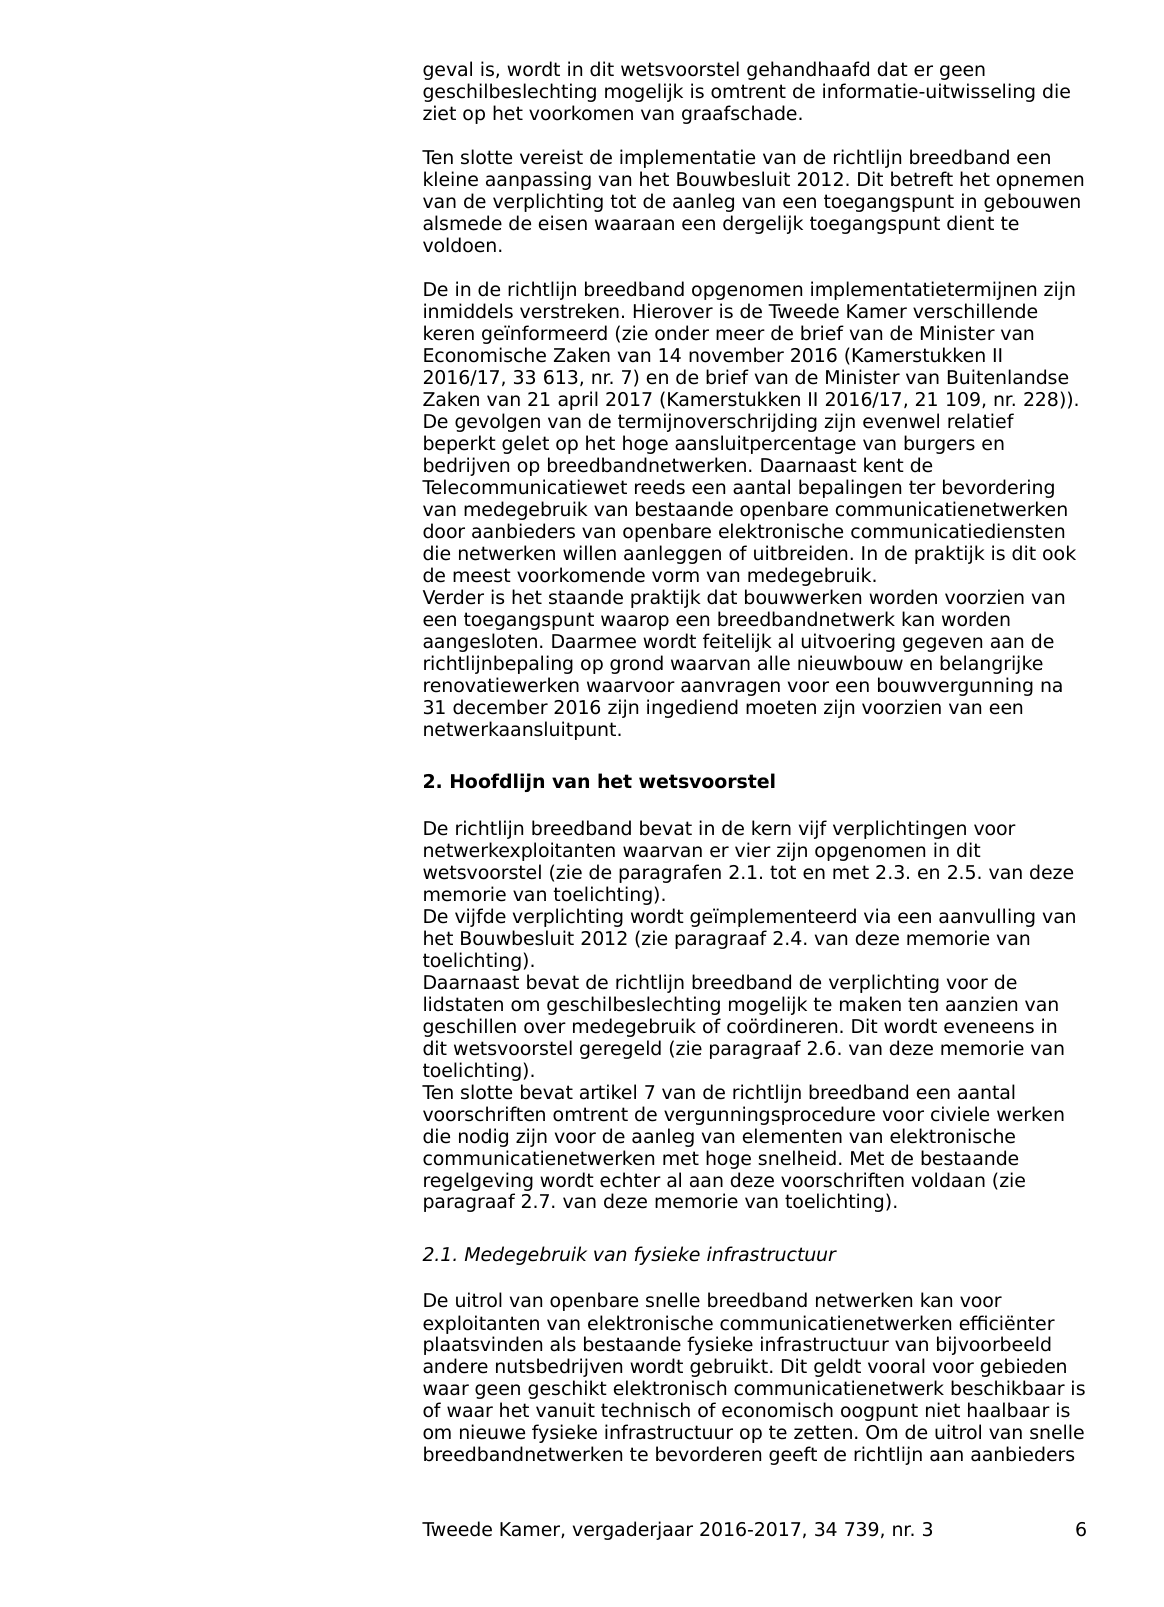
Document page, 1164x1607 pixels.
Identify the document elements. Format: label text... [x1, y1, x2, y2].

text De uitrol van openbare snelle breedband netwerken kan voor exploitanten van elektronische communicatienetwerken efficiënter plaatsvinden als bestaande fysieke infrastructuur van bijvoorbeeld andere nutsbedrijven wordt gebruikt. Dit geldt vooral voor gebieden waar geen geschikt elektronisch communicatienetwerk beschikbaar is of waar het vanuit technisch of economisch oogpunt niet haalbaar is om nieuwe fysieke infrastructuur op te zetten. Om de uitrol van snelle breedbandnetwerken te bevorderen geeft de richtlijn aan aanbieders [422, 1290, 1087, 1466]
text Verder is het staande praktijk dat bouwwerken worden voorzien van een toegangspunt waarop een breedbandnetwerk kan worden aangesloten. Daarmee wordt feitelijk al uitvoering gegeven aan de richtlijnbepaling op grond waarvan alle nieuwbouw en belangrijke renovatiewerken waarvoor aanvragen voor een bouwvergunning na 31 december 2016 zijn ingediend moeten zijn voorzien van een netwerkaansluitpunt. [422, 587, 1087, 741]
text Ten slotte bevat artikel 7 van de richtlijn breedband een aantal voorschriften omtrent de vergunningsprocedure voor civiele werken die nodig zijn voor de aanleg van elementen van elektronische communicatienetwerken met hoge snelheid. Met de bestaande regelgeving wordt echter al aan deze voorschriften voldaan (zie paragraaf 2.7. van deze memorie van toelichting). [422, 1082, 1087, 1213]
text De in de richtlijn breedband opgenomen implementatietermijnen zijn inmiddels verstreken. Hierover is de Tweede Kamer verschillende keren geïnformeerd (zie onder meer de brief van de Minister van Economische Zaken van 14 november 2016 (Kamerstukken II 2016/17, 33 613, nr. 7) en de brief van de Minister van Buitenlandse Zaken van 21 april 2017 (Kamerstukken II 2016/17, 21 109, nr. 228)). [422, 279, 1087, 411]
text Ten slotte vereist de implementatie van de richtlijn breedband een kleine aanpassing van het Bouwbesluit 2012. Dit betreft het opnemen van de verplichting tot de aanleg van een toegangspunt in gebouwen alsmede de eisen waaraan een dergelijk toegangspunt dient te voldoen. [422, 147, 1087, 257]
text geval is, wordt in dit wetsvoorstel gehandhaafd dat er geen geschilbeslechting mogelijk is omtrent de informatie-uitwisseling die ziet op het voorkomen van graafschade. [422, 59, 1087, 125]
text De vijfde verplichting wordt geïmplementeerd via een aanvulling van het Bouwbesluit 2012 (zie paragraaf 2.4. van deze memorie van toelichting). [422, 906, 1087, 972]
text Daarnaast bevat de richtlijn breedband de verplichting voor de lidstaten om geschilbeslechting mogelijk te maken ten aanzien van geschillen over medegebruik of coördineren. Dit wordt eveneens in dit wetsvoorstel geregeld (zie paragraaf 2.6. van deze memorie van toelichting). [422, 972, 1087, 1082]
subtitle 2. Hoofdlijn van het wetsvoorstel [422, 771, 1087, 793]
subtitle 2.1. Medegebruik van fysieke infrastructuur [422, 1243, 1087, 1265]
text De richtlijn breedband bevat in de kern vijf verplichtingen voor netwerkexploitanten waarvan er vier zijn opgenomen in dit wetsvoorstel (zie de paragrafen 2.1. tot en met 2.3. en 2.5. van deze memorie van toelichting). [422, 818, 1087, 906]
text De gevolgen van de termijnoverschrijding zijn evenwel relatief beperkt gelet op het hoge aansluitpercentage van burgers en bedrijven op breedbandnetwerken. Daarnaast kent de Telecommunicatiewet reeds een aantal bepalingen ter bevordering van medegebruik van bestaande openbare communicatienetwerken door aanbieders van openbare elektronische communicatiediensten die netwerken willen aanleggen of uitbreiden. In de praktijk is dit ook de meest voorkomende vorm van medegebruik. [422, 411, 1087, 587]
